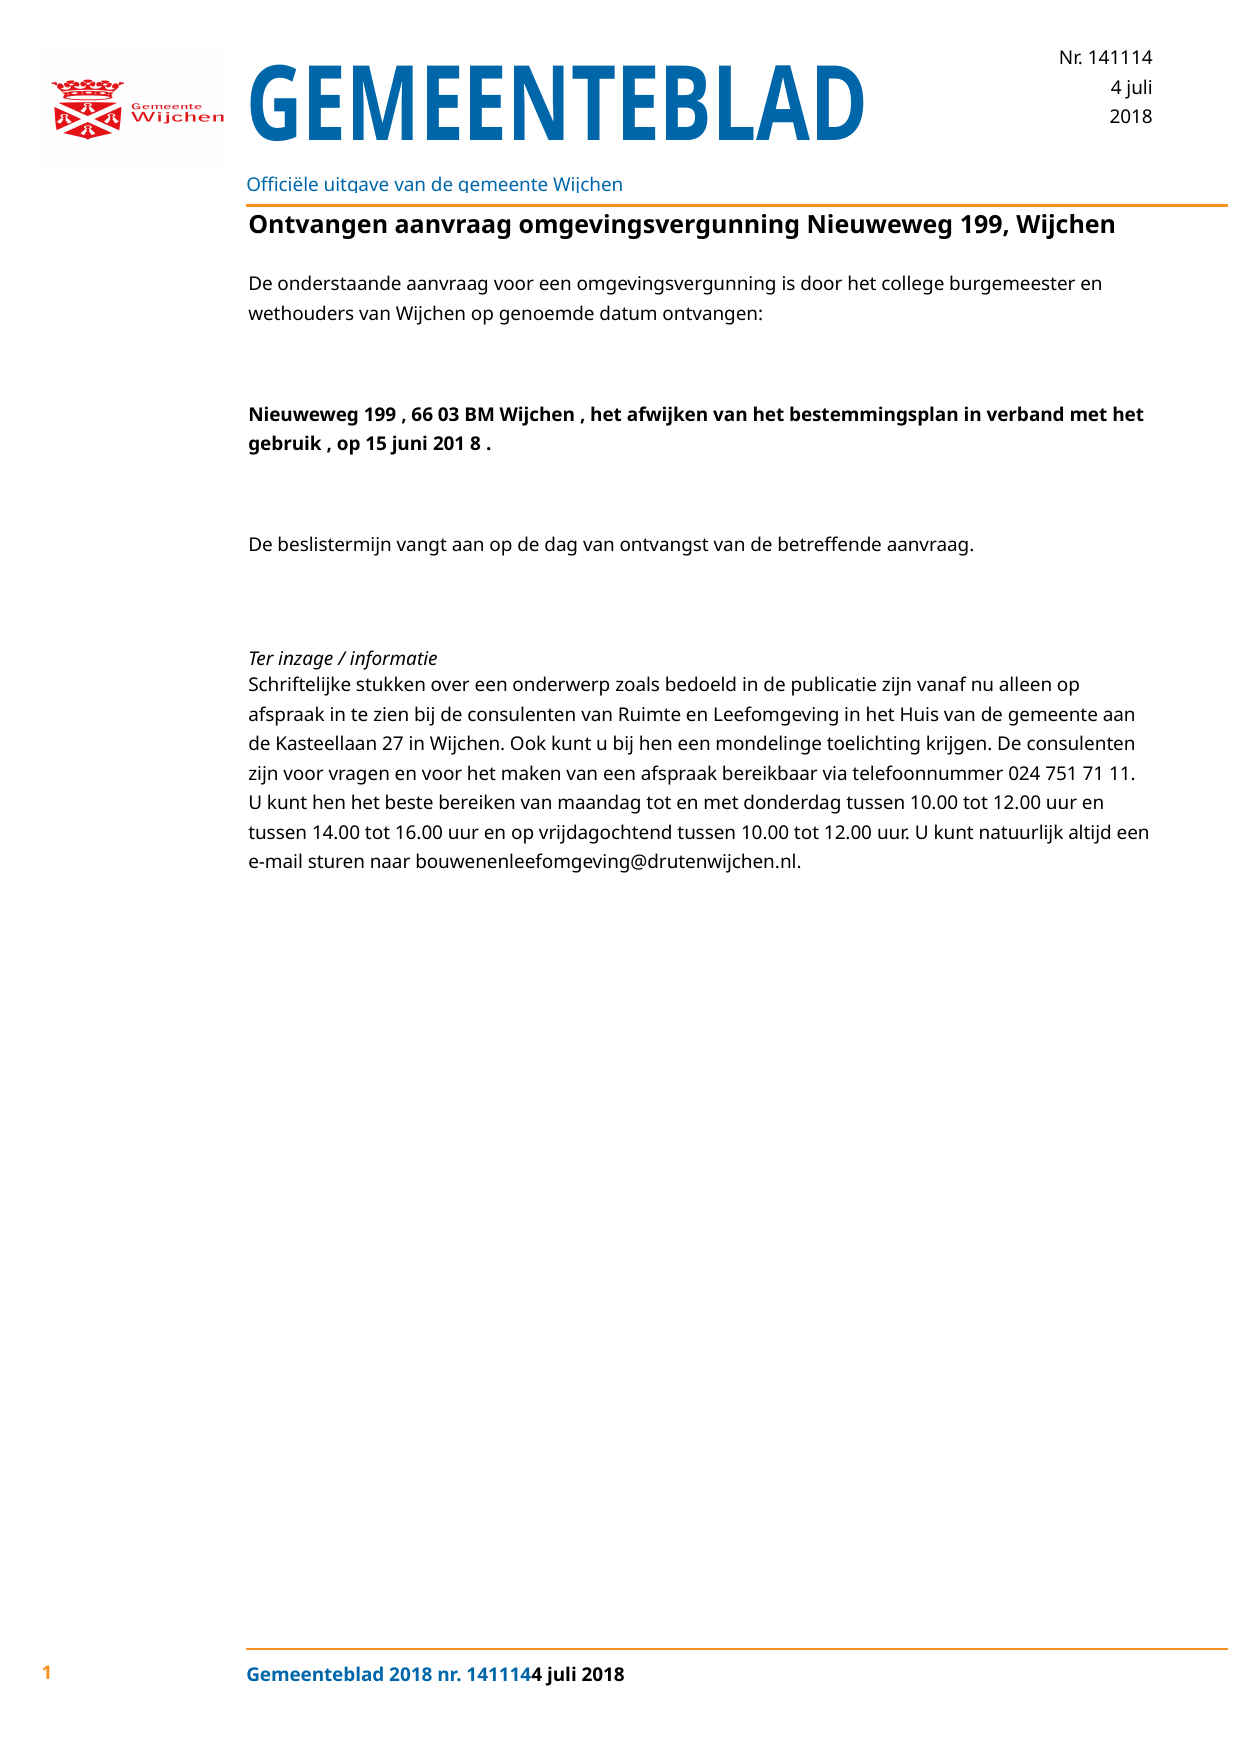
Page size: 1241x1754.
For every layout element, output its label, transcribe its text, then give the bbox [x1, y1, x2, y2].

text De onderstaande aanvraag voor een omgevingsvergunning is door het college burgemeester en wethouders van Wijchen op genoemde datum ontvangen: [248, 270, 1152, 326]
text Nieuweweg 199 , 66 03 BM Wijchen , het afwijken van het bestemmingsplan in verband met het gebruik , op 15 juni 201 8 . [248, 401, 1152, 456]
text Schriftelijke stukken over een onderwerp zoals bedoeld in de publicatie zijn vanaf nu alleen op afspraak in te zien bij de consulenten van Ruimte en Leefomgeving in het Huis van de gemeente aan de Kasteellaan 27 in Wijchen. Ook kunt u bij hen een mondelinge toelichting krijgen. De consulenten zijn voor vragen en voor het maken van een afspraak bereikbaar via telefoonnummer 024 751 71 11. U kunt hen het beste bereiken van maandag tot en met donderdag tussen 10.00 tot 12.00 uur en tussen 14.00 tot 16.00 uur en op vrijdagochtend tussen 10.00 tot 12.00 uur. U kunt natuurlijk altijd een e-mail sturen naar bouwenenleefomgeving@drutenwijchen.nl. [248, 671, 1152, 874]
text De beslistermijn vangt aan op de dag van ontvangst van de betreffende aanvraag. [248, 531, 1152, 557]
picture [41, 47, 231, 172]
text Ontvangen aanvraag omgevingsvergunning Nieuweweg 199, Wijchen [248, 207, 1152, 241]
text Ter inzage / informatie [248, 646, 1152, 671]
